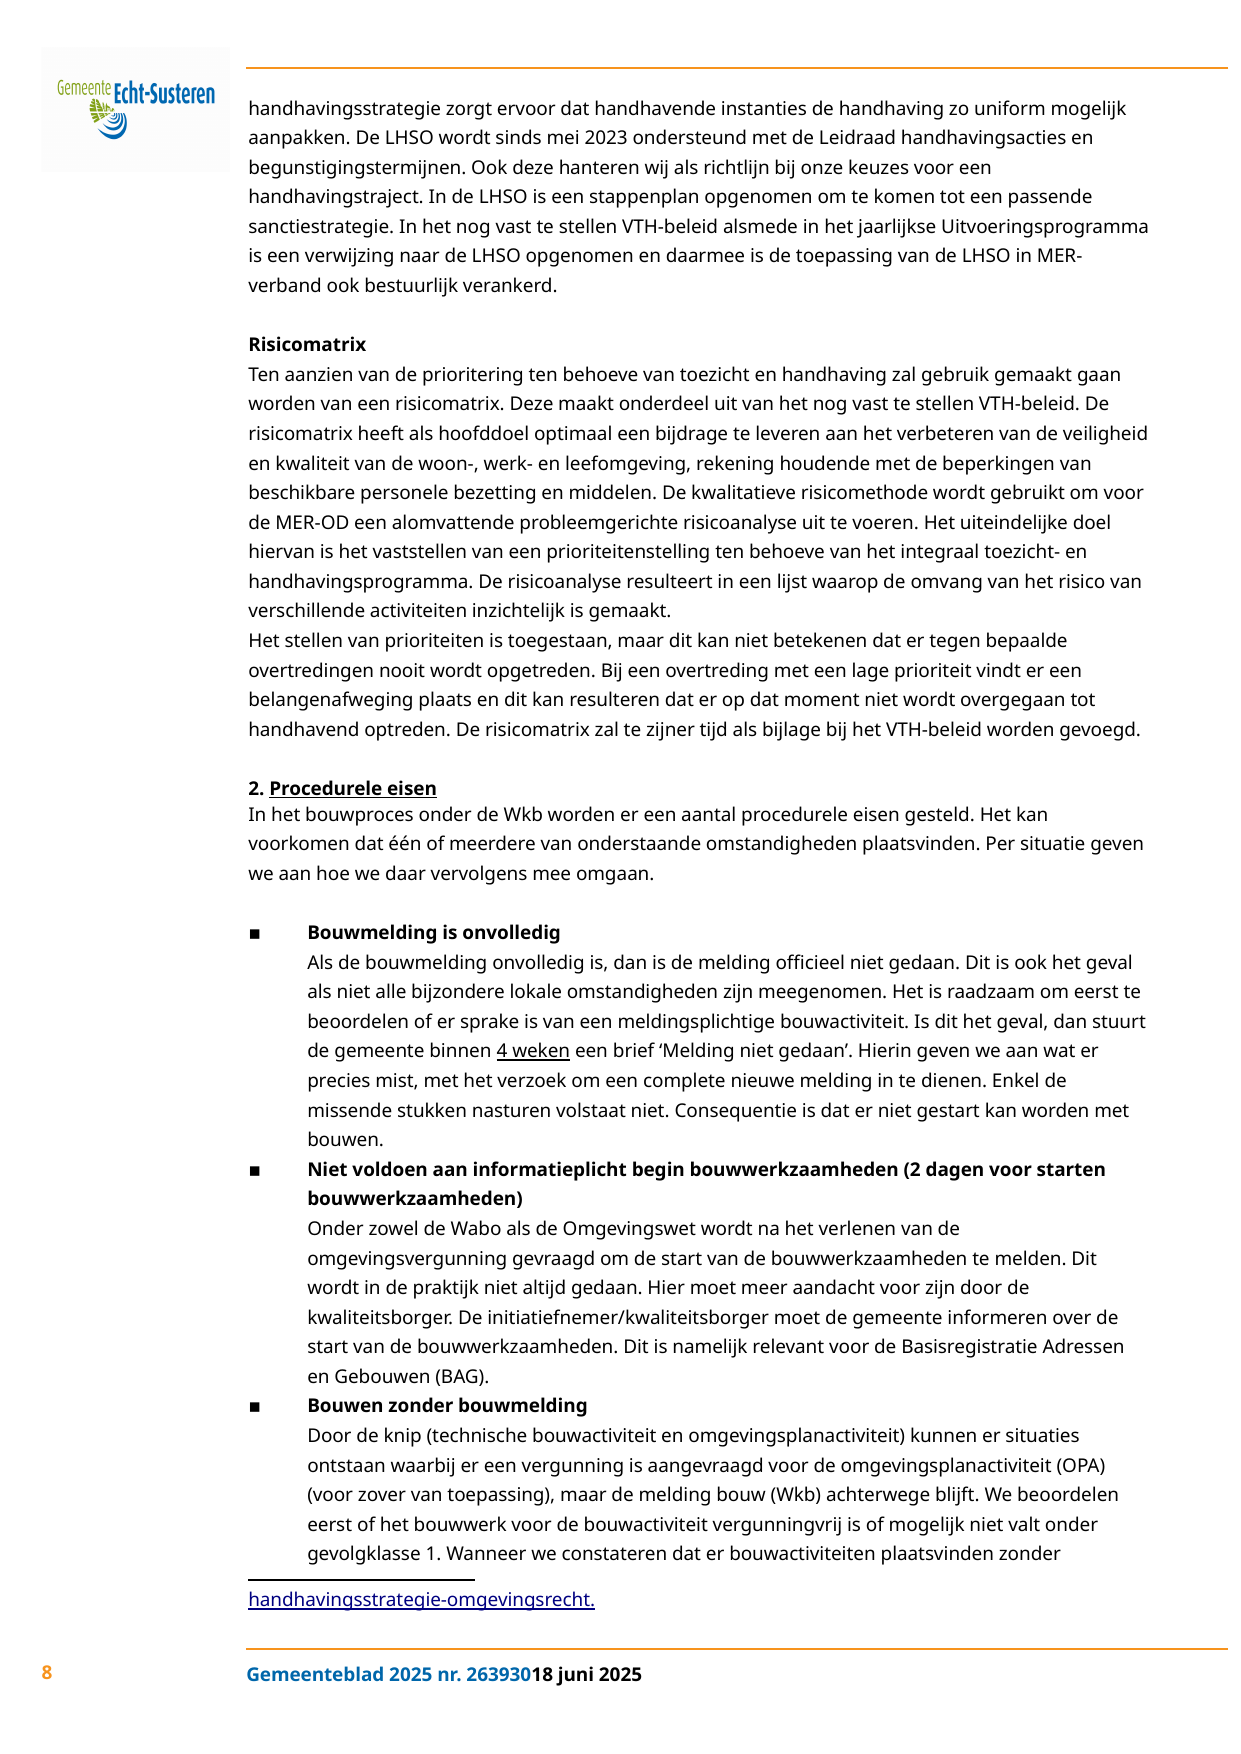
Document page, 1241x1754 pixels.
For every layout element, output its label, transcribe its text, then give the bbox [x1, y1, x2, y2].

list Bouwen zonder bouwmelding [248, 1393, 1152, 1418]
list Bouwmelding is onvolledig [248, 919, 1152, 945]
text handhavingsstrategie-omgevingsrecht. [248, 1586, 1152, 1612]
list Door de knip (technische bouwactiviteit en omgevingsplanactiviteit) kunnen er situaties ontstaan waarbij er een vergunning is aangevraagd voor de omgevingsplanactiviteit (OPA) (voor zover van toepassing), maar de melding bouw (Wkb) achterwege blijft. We beoordelen eerst of het bouwwerk voor de bouwactiviteit vergunningvrij is of mogelijk niet valt onder gevolgklasse 1. Wanneer we constateren dat er bouwactiviteiten plaatsvinden zonder [248, 1422, 1152, 1566]
text Ten aanzien van de prioritering ten behoeve van toezicht en handhaving zal gebruik gemaakt gaan worden van een risicomatrix. Deze maakt onderdeel uit van het nog vast te stellen VTH-beleid. De risicomatrix heeft als hoofddoel optimaal een bijdrage te leveren aan het verbeteren van de veiligheid en kwaliteit van de woon-, werk- en leefomgeving, rekening houdende met de beperkingen van beschikbare personele bezetting en middelen. De kwalitatieve risicomethode wordt gebruikt om voor de MER-OD een alomvattende probleemgerichte risicoanalyse uit te voeren. Het uiteindelijke doel hiervan is het vaststellen van een prioriteitenstelling ten behoeve van het integraal toezicht- en handhavingsprogramma. De risicoanalyse resulteert in een lijst waarop de omvang van het risico van verschillende activiteiten inzichtelijk is gemaakt. [248, 361, 1152, 623]
text Het stellen van prioriteiten is toegestaan, maar dit kan niet betekenen dat er tegen bepaalde overtredingen nooit wordt opgetreden. Bij een overtreding met een lage prioriteit vindt er een belangenafweging plaats en dit kan resulteren dat er op dat moment niet wordt overgegaan tot handhavend optreden. De risicomatrix zal te zijner tijd als bijlage bij het VTH-beleid worden gevoegd. [248, 627, 1152, 742]
list Als de bouwmelding onvolledig is, dan is de melding officieel niet gedaan. Dit is ook het geval als niet alle bijzondere lokale omstandigheden zijn meegenomen. Het is raadzaam om eerst te beoordelen of er sprake is van een meldingsplichtige bouwactiviteit. Is dit het geval, dan stuurt de gemeente binnen 4 weken een brief ‘Melding niet gedaan’. Hierin geven we aan wat er precies mist, met het verzoek om een complete nieuwe melding in te dienen. Enkel de missende stukken nasturen volstaat niet. Consequentie is dat er niet gestart kan worden met bouwen. [248, 949, 1152, 1152]
text 2. Procedurele eisen [248, 775, 1152, 801]
text In het bouwproces onder de Wkb worden er een aantal procedurele eisen gesteld. Het kan voorkomen dat één of meerdere van onderstaande omstandigheden plaatsvinden. Per situatie geven we aan hoe we daar vervolgens mee omgaan. [248, 801, 1152, 886]
picture [41, 47, 231, 172]
text handhavingsstrategie zorgt ervoor dat handhavende instanties de handhaving zo uniform mogelijk aanpakken. De LHSO wordt sinds mei 2023 ondersteund met de Leidraad handhavingsacties en begunstigingstermijnen. Ook deze hanteren wij als richtlijn bij onze keuzes voor een handhavingstraject. In de LHSO is een stappenplan opgenomen om te komen tot een passende sanctiestrategie. In het nog vast te stellen VTH-beleid alsmede in het jaarlijkse Uitvoeringsprogramma is een verwijzing naar de LHSO opgenomen en daarmee is de toepassing van de LHSO in MER-verband ook bestuurlijk verankerd. [248, 95, 1152, 298]
text Risicomatrix [248, 331, 1152, 357]
list Onder zowel de Wabo als de Omgevingswet wordt na het verlenen van de omgevingsvergunning gevraagd om de start van de bouwwerkzaamheden te melden. Dit wordt in de praktijk niet altijd gedaan. Hier moet meer aandacht voor zijn door de kwaliteitsborger. De initiatiefnemer/kwaliteitsborger moet de gemeente informeren over de start van de bouwwerkzaamheden. Dit is namelijk relevant voor de Basisregistratie Adressen en Gebouwen (BAG). [248, 1215, 1152, 1389]
list Niet voldoen aan informatieplicht begin bouwwerkzaamheden (2 dagen voor starten bouwwerkzaamheden) [248, 1156, 1152, 1211]
